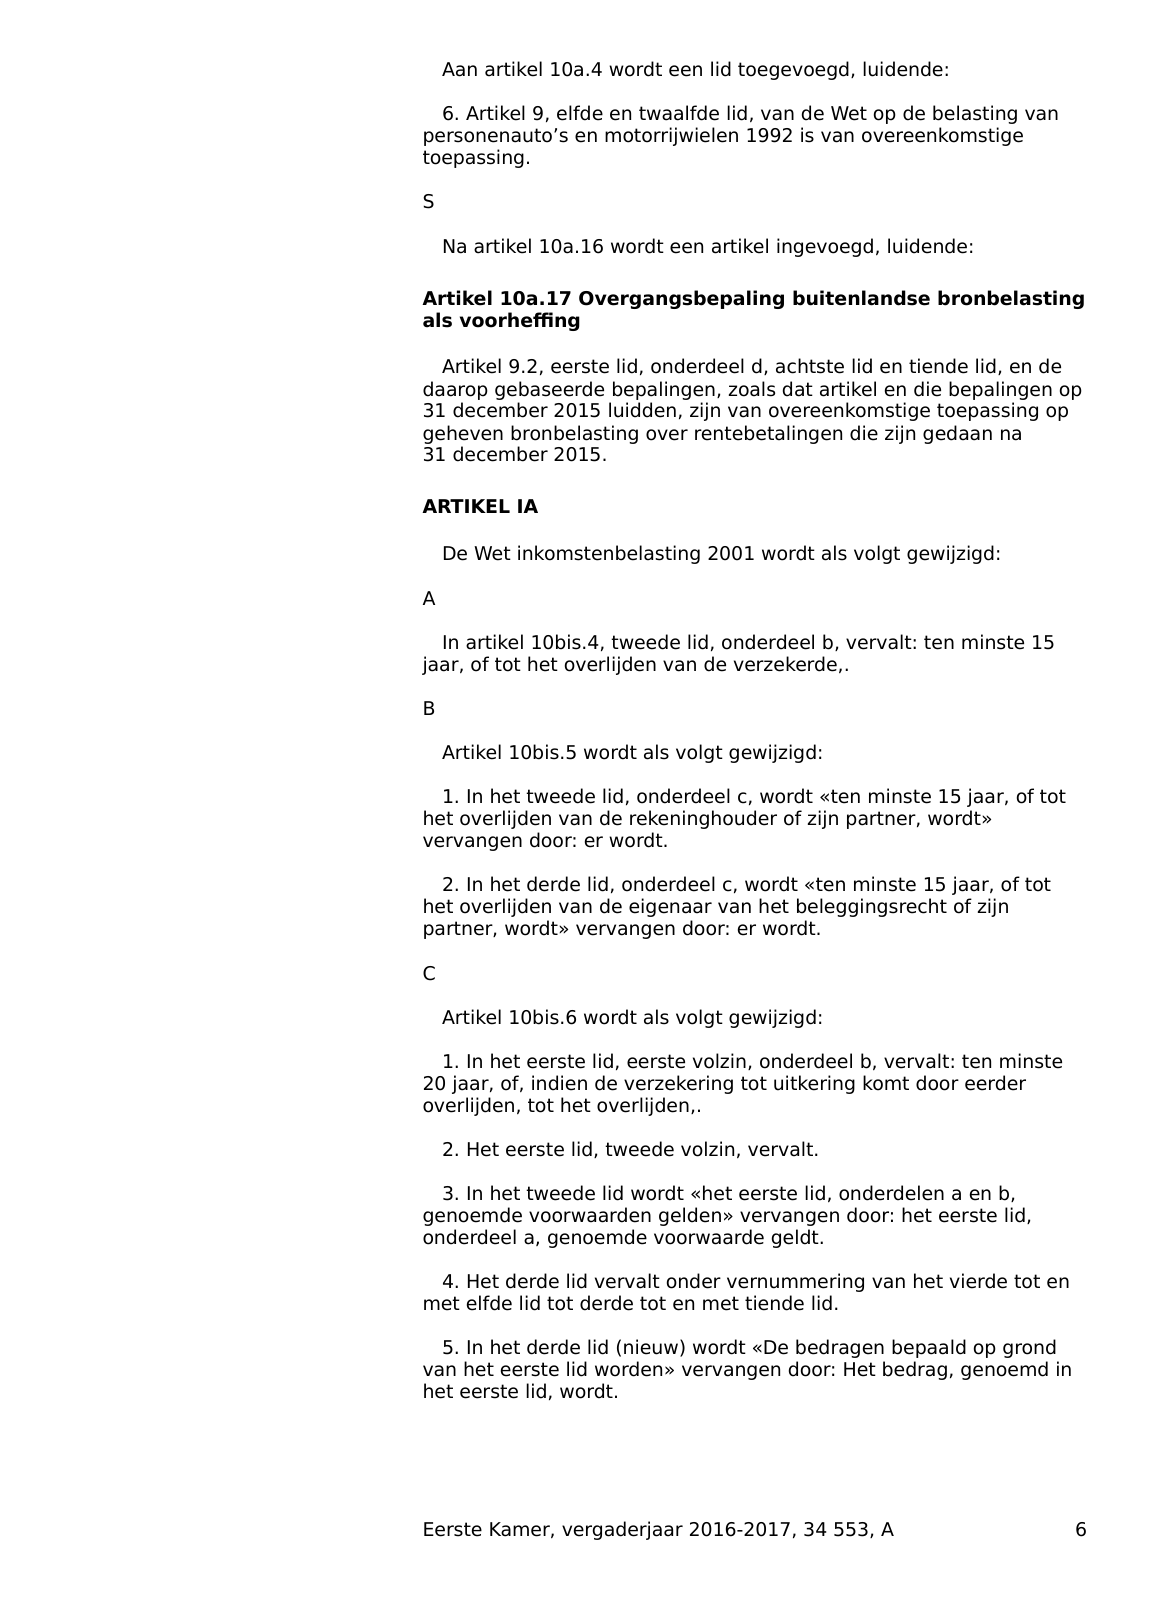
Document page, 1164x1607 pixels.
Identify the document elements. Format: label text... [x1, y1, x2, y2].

text Aan artikel 10a.4 wordt een lid toegevoegd, luidende: [422, 59, 1087, 81]
text De Wet inkomstenbelasting 2001 wordt als volgt gewijzigd: [422, 543, 1087, 565]
text Na artikel 10a.16 wordt een artikel ingevoegd, luidende: [422, 236, 1087, 257]
text C [422, 962, 1087, 984]
text 2. In het derde lid, onderdeel c, wordt «ten minste 15 jaar, of tot het overlijden van de eigenaar van het beleggingsrecht of zijn partner, wordt» vervangen door: er wordt. [422, 874, 1087, 940]
subtitle Artikel 10a.17 Overgangsbepaling buitenlandse bronbelasting als voorheffing [422, 287, 1087, 331]
text 2. Het eerste lid, tweede volzin, vervalt. [422, 1139, 1087, 1161]
text Artikel 10bis.5 wordt als volgt gewijzigd: [422, 742, 1087, 764]
text B [422, 698, 1087, 720]
text A [422, 587, 1087, 609]
text 1. In het tweede lid, onderdeel c, wordt «ten minste 15 jaar, of tot het overlijden van de rekeninghouder of zijn partner, wordt» vervangen door: er wordt. [422, 786, 1087, 852]
text Artikel 9.2, eerste lid, onderdeel d, achtste lid en tiende lid, en de daarop gebaseerde bepalingen, zoals dat artikel en die bepalingen op 31 december 2015 luidden, zijn van overeenkomstige toepassing op geheven bronbelasting over rentebetalingen die zijn gedaan na 31 december 2015. [422, 356, 1087, 466]
text Artikel 10bis.6 wordt als volgt gewijzigd: [422, 1007, 1087, 1028]
subtitle ARTIKEL IA [422, 496, 1087, 518]
text 6. Artikel 9, elfde en twaalfde lid, van de Wet op de belasting van personenauto’s en motorrijwielen 1992 is van overeenkomstige toepassing. [422, 103, 1087, 169]
text 4. Het derde lid vervalt onder vernummering van het vierde tot en met elfde lid tot derde tot en met tiende lid. [422, 1271, 1087, 1315]
text 5. In het derde lid (nieuw) wordt «De bedragen bepaald op grond van het eerste lid worden» vervangen door: Het bedrag, genoemd in het eerste lid, wordt. [422, 1337, 1087, 1403]
text In artikel 10bis.4, tweede lid, onderdeel b, vervalt: ten minste 15 jaar, of tot het overlijden van de verzekerde,. [422, 632, 1087, 676]
text 1. In het eerste lid, eerste volzin, onderdeel b, vervalt: ten minste 20 jaar, of, indien de verzekering tot uitkering komt door eerder overlijden, tot het overlijden,. [422, 1051, 1087, 1117]
text 3. In het tweede lid wordt «het eerste lid, onderdelen a en b, genoemde voorwaarden gelden» vervangen door: het eerste lid, onderdeel a, genoemde voorwaarde geldt. [422, 1183, 1087, 1249]
text S [422, 191, 1087, 213]
